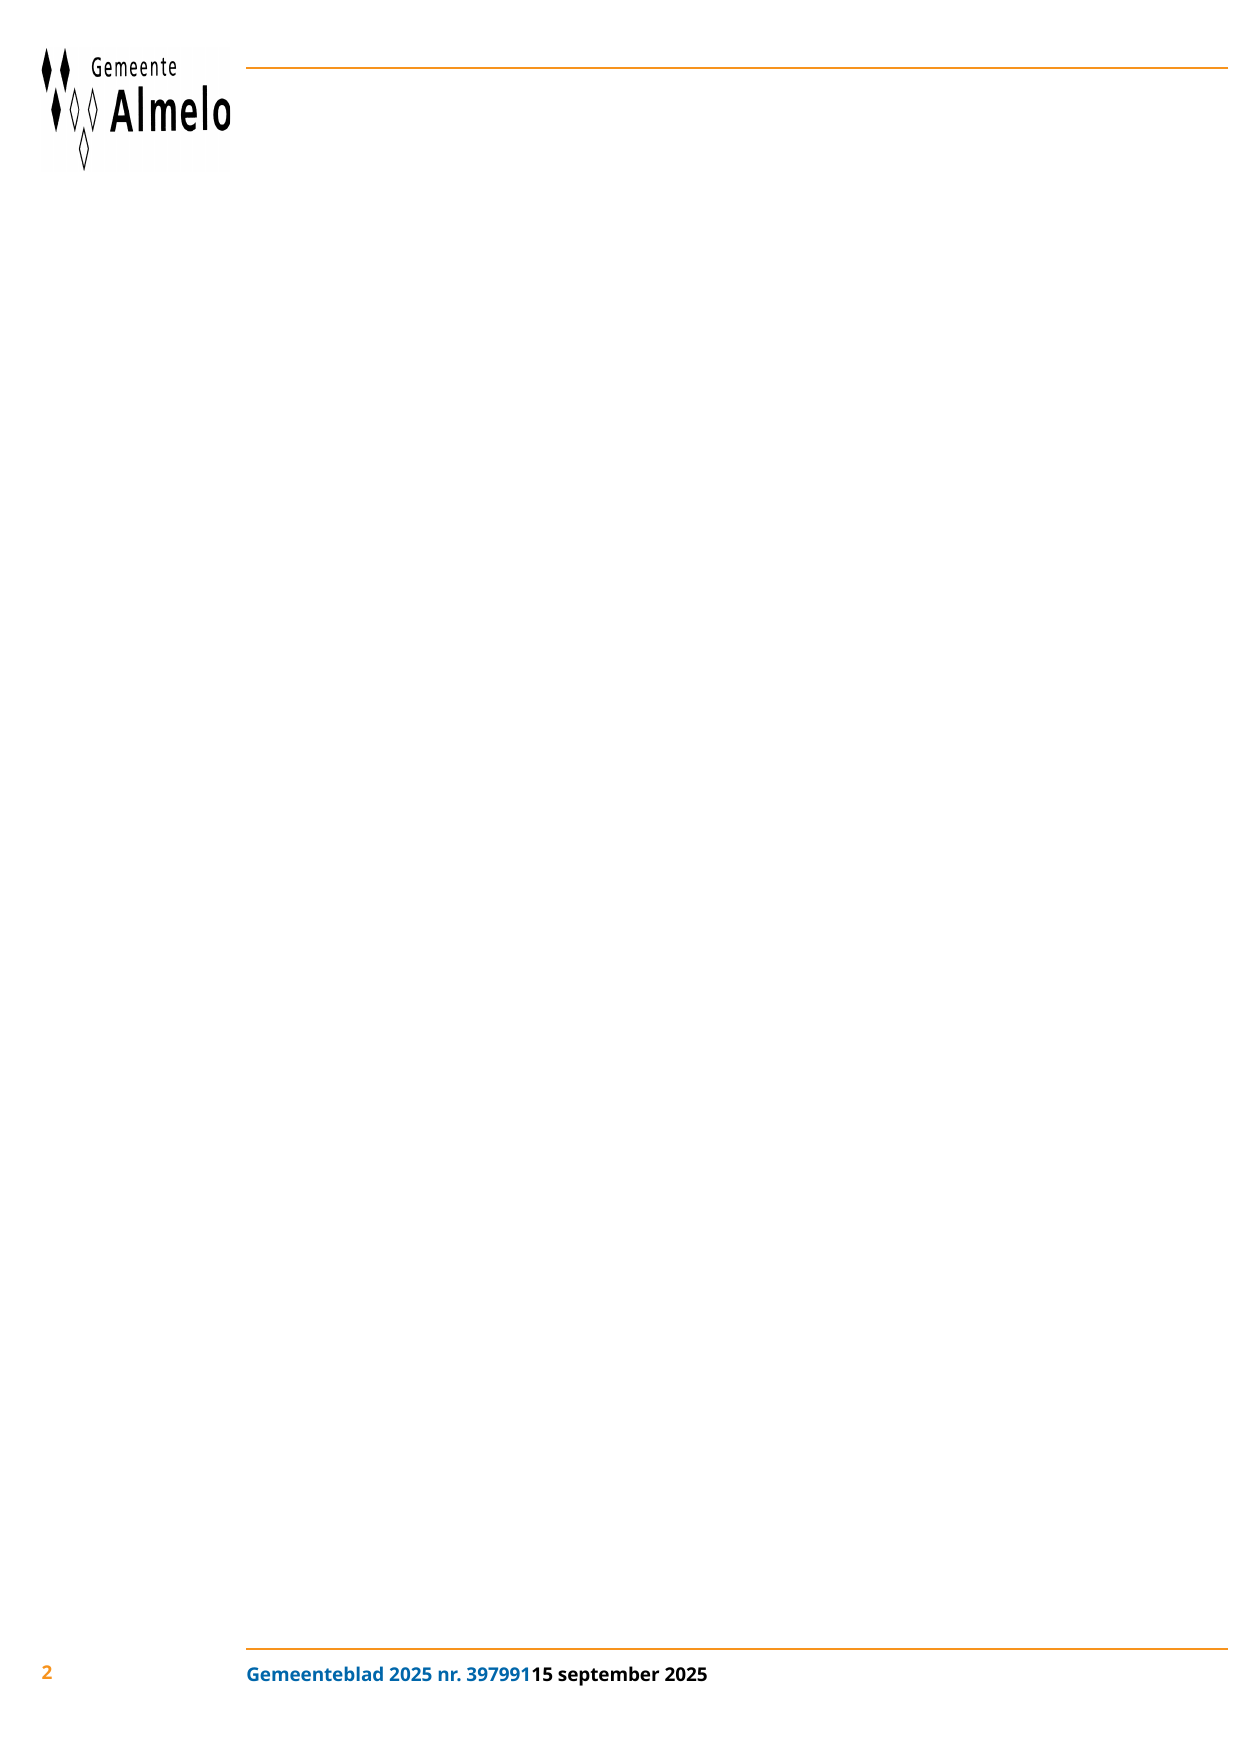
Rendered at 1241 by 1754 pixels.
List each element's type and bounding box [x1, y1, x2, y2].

picture [41, 47, 231, 172]
